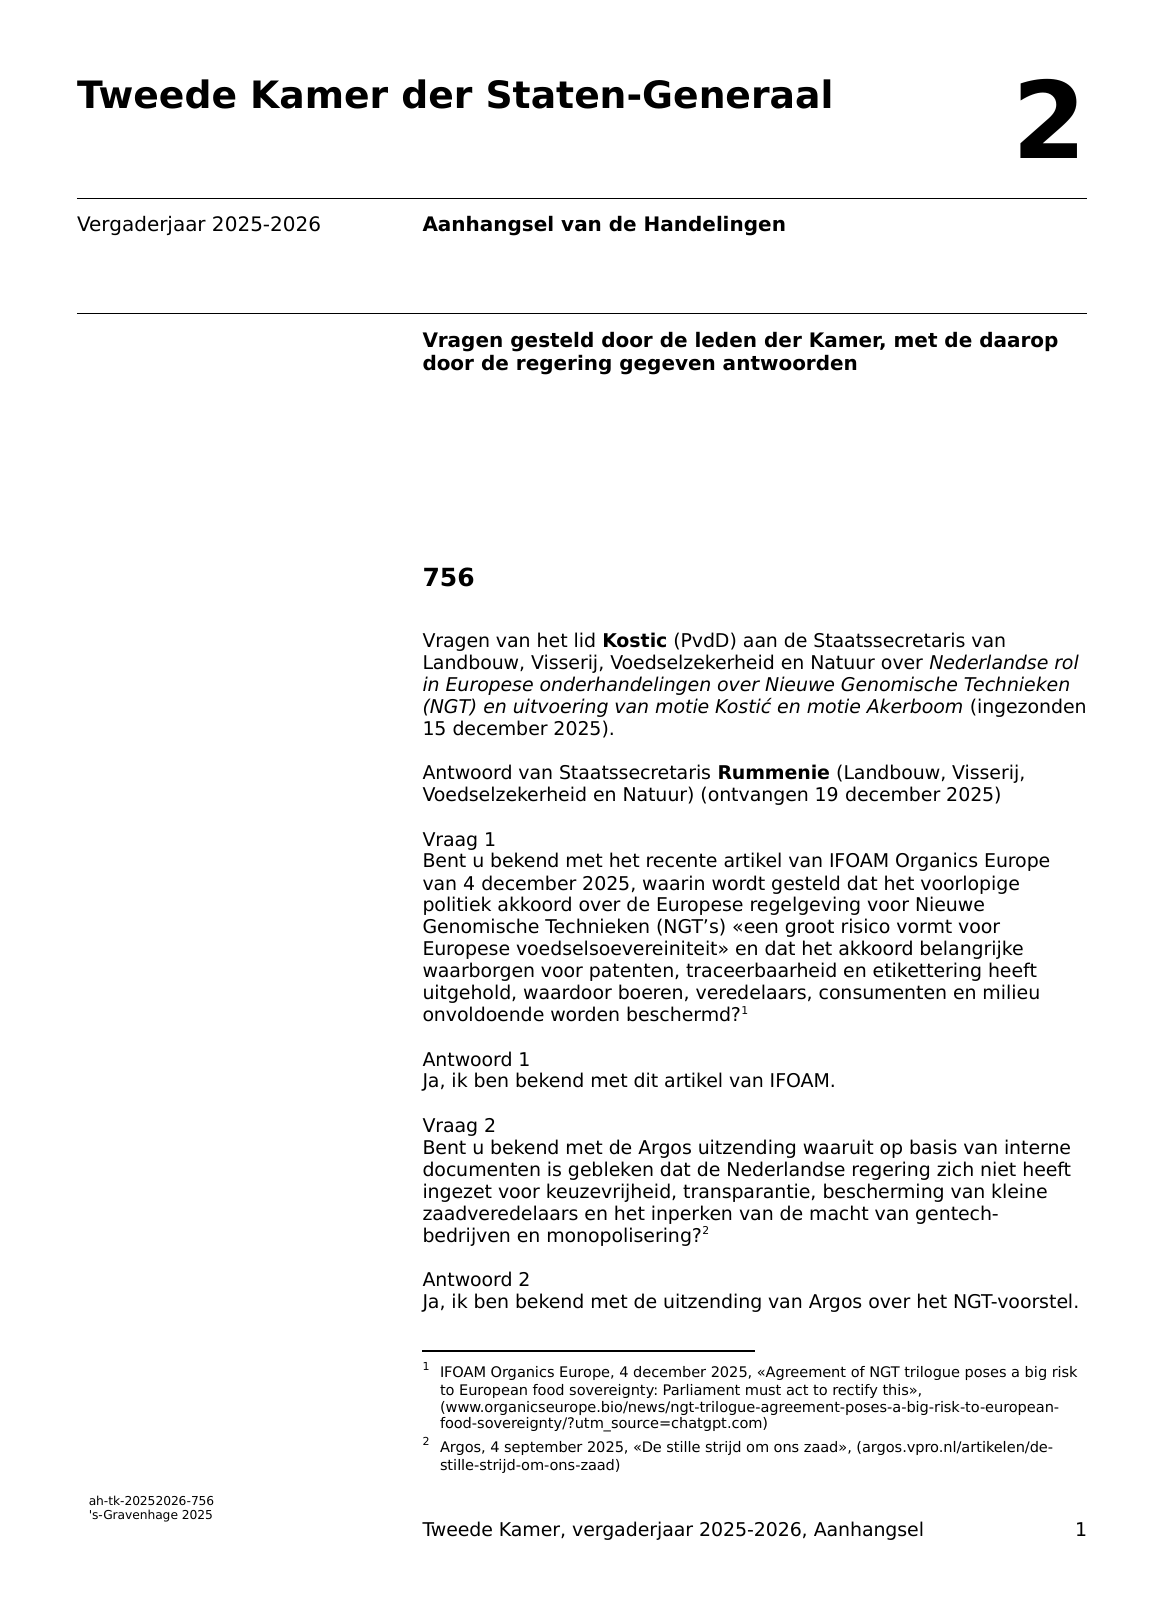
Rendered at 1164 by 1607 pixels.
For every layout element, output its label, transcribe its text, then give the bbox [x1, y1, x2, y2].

text 's-Gravenhage 2025 [88, 1508, 323, 1522]
text Antwoord van Staatssecretaris Rummenie (Landbouw, Visserij, Voedselzekerheid en Natuur) (ontvangen 19 december 2025) [422, 762, 1087, 806]
text Vraag 1 [422, 828, 1087, 850]
text Vragen van het lid Kostic (PvdD) aan de Staatssecretaris van Landbouw, Visserij, Voedselzekerheid en Natuur over Nederlandse rol in Europese onderhandelingen over Nieuwe Genomische Technieken (NGT) en uitvoering van motie Kostić en motie Akerboom (ingezonden 15 december 2025). [422, 630, 1087, 740]
text Ja, ik ben bekend met dit artikel van IFOAM. [422, 1070, 1087, 1092]
text Antwoord 2 [422, 1269, 1087, 1291]
table_header 2 [886, 59, 1087, 198]
text ah-tk-20252026-756 [88, 1494, 323, 1508]
table_cell Vragen gesteld door de leden der Kamer, met de daarop door de regering gegeven antwoorden [422, 314, 1087, 375]
table_header Tweede Kamer der Staten-Generaal [77, 59, 886, 198]
text Antwoord 1 [422, 1048, 1087, 1070]
text Vraag 2 [422, 1114, 1087, 1137]
text Bent u bekend met de Argos uitzending waaruit op basis van interne documenten is gebleken dat de Nederlandse regering zich niet heeft ingezet voor keuzevrijheid, transparantie, bescherming van kleine zaadveredelaars en het inperken van de macht van gentech-bedrijven en monopolisering? [422, 1137, 1087, 1246]
text IFOAM Organics Europe, 4 december 2025, «Agreement of NGT trilogue poses a big risk to European food sovereignty: Parliament must act to rectify this», (www.organicseurope.bio/news/ngt-trilogue-agreement-poses-a-big-risk-to-european-food-sovereignty/?utm_source=chatgpt.com) [422, 1360, 1087, 1432]
text Ja, ik ben bekend met de uitzending van Argos over het NGT-voorstel. [422, 1291, 1087, 1313]
text 756 [422, 563, 1087, 592]
text Argos, 4 september 2025, «De stille strijd om ons zaad», (argos.vpro.nl/artikelen/de-stille-strijd-om-ons-zaad) [422, 1435, 1087, 1474]
table_cell Aanhangsel van de Handelingen [422, 199, 1087, 313]
text Bent u bekend met het recente artikel van IFOAM Organics Europe van 4 december 2025, waarin wordt gesteld dat het voorlopige politiek akkoord over de Europese regelgeving voor Nieuwe Genomische Technieken (NGT’s) «een groot risico vormt voor Europese voedselsoevereiniteit» en dat het akkoord belangrijke waarborgen voor patenten, traceerbaarheid en etikettering heeft uitgehold, waardoor boeren, veredelaars, consumenten en milieu onvoldoende worden beschermd? [422, 850, 1087, 1026]
table_cell [77, 314, 422, 375]
table_cell Vergaderjaar 2025-2026 [77, 199, 422, 313]
